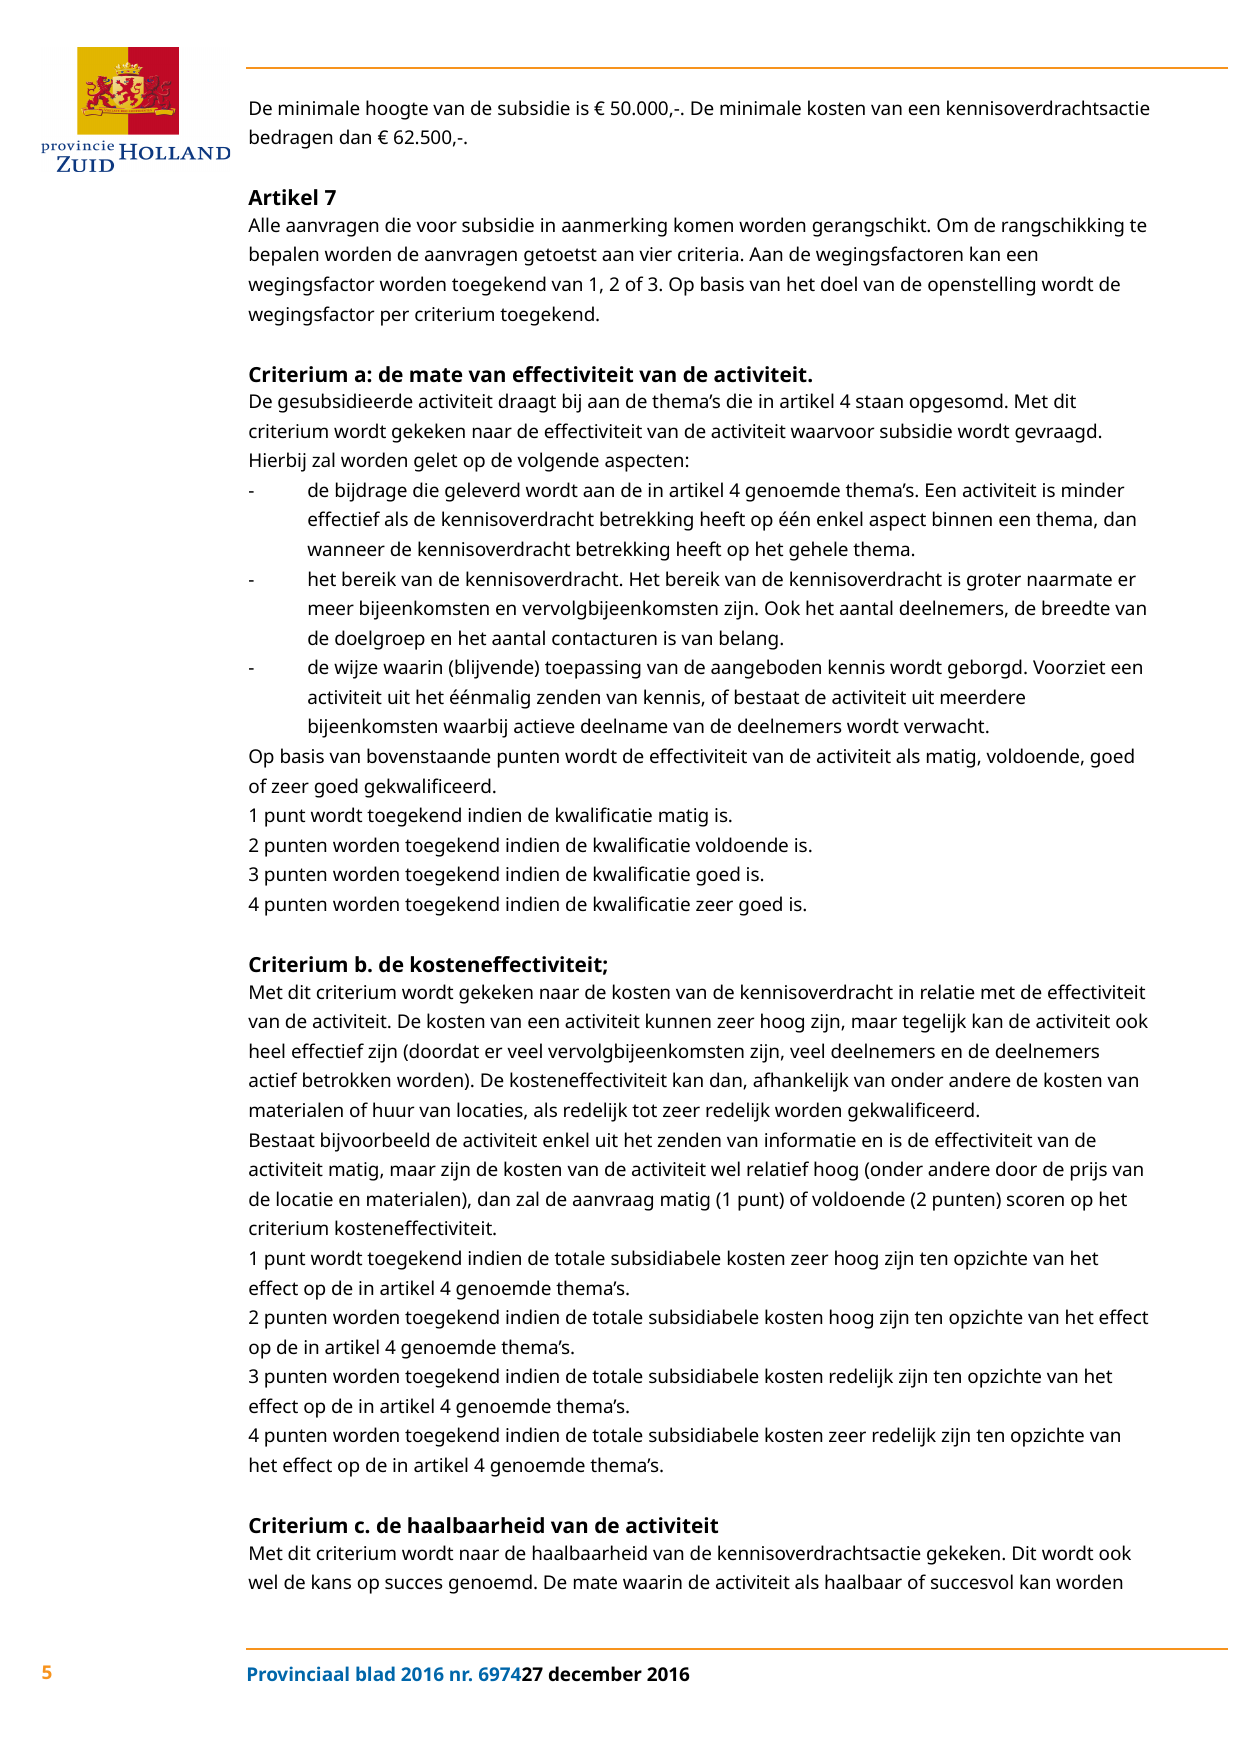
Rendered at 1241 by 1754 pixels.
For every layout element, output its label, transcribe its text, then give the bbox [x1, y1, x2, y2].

text Bestaat bijvoorbeeld de activiteit enkel uit het zenden van informatie en is de effectiviteit van de activiteit matig, maar zijn de kosten van de activiteit wel relatief hoog (onder andere door de prijs van de locatie en materialen), dan zal de aanvraag matig (1 punt) of voldoende (2 punten) scoren op het criterium kosteneffectiviteit. [248, 1127, 1152, 1241]
text 1 punt wordt toegekend indien de kwalificatie matig is. [248, 802, 1152, 828]
picture [41, 47, 231, 172]
text Op basis van bovenstaande punten wordt de effectiviteit van de activiteit als matig, voldoende, goed of zeer goed gekwalificeerd. [248, 743, 1152, 799]
text De minimale hoogte van de subsidie is € 50.000,-. De minimale kosten van een kennisoverdrachtsactie bedragen dan € 62.500,-. [248, 95, 1152, 150]
text Met dit criterium wordt naar de haalbaarheid van de kennisoverdrachtsactie gekeken. Dit wordt ook wel de kans op succes genoemd. De mate waarin de activiteit als haalbaar of succesvol kan worden [248, 1540, 1152, 1595]
list de wijze waarin (blijvende) toepassing van de aangeboden kennis wordt geborgd. Voorziet een activiteit uit het éénmalig zenden van kennis, of bestaat de activiteit uit meerdere bijeenkomsten waarbij actieve deelname van de deelnemers wordt verwacht. [248, 654, 1152, 739]
text Criterium a: de mate van effectiviteit van de activiteit. [248, 360, 1152, 388]
text 3 punten worden toegekend indien de totale subsidiabele kosten redelijk zijn ten opzichte van het effect op de in artikel 4 genoemde thema’s. [248, 1363, 1152, 1419]
list het bereik van de kennisoverdracht. Het bereik van de kennisoverdracht is groter naarmate er meer bijeenkomsten en vervolgbijeenkomsten zijn. Ook het aantal deelnemers, de breedte van de doelgroep en het aantal contacturen is van belang. [248, 566, 1152, 651]
text Criterium b. de kosteneffectiviteit; [248, 950, 1152, 979]
text 3 punten worden toegekend indien de kwalificatie goed is. [248, 862, 1152, 887]
list de bijdrage die geleverd wordt aan de in artikel 4 genoemde thema’s. Een activiteit is minder effectief als de kennisoverdracht betrekking heeft op één enkel aspect binnen een thema, dan wanneer de kennisoverdracht betrekking heeft op het gehele thema. [248, 477, 1152, 562]
text Criterium c. de haalbaarheid van de activiteit [248, 1511, 1152, 1540]
text Met dit criterium wordt gekeken naar de kosten van de kennisoverdracht in relatie met de effectiviteit van de activiteit. De kosten van een activiteit kunnen zeer hoog zijn, maar tegelijk kan de activiteit ook heel effectief zijn (doordat er veel vervolgbijeenkomsten zijn, veel deelnemers en de deelnemers actief betrokken worden). De kosteneffectiviteit kan dan, afhankelijk van onder andere de kosten van materialen of huur van locaties, als redelijk tot zeer redelijk worden gekwalificeerd. [248, 979, 1152, 1123]
text De gesubsidieerde activiteit draagt bij aan de thema’s die in artikel 4 staan opgesomd. Met dit criterium wordt gekeken naar de effectiviteit van de activiteit waarvoor subsidie wordt gevraagd. Hierbij zal worden gelet op de volgende aspecten: [248, 388, 1152, 473]
text Alle aanvragen die voor subsidie in aanmerking komen worden gerangschikt. Om de rangschikking te bepalen worden de aanvragen getoetst aan vier criteria. Aan de wegingsfactoren kan een wegingsfactor worden toegekend van 1, 2 of 3. Op basis van het doel van de openstelling wordt de wegingsfactor per criterium toegekend. [248, 212, 1152, 326]
text 4 punten worden toegekend indien de kwalificatie zeer goed is. [248, 891, 1152, 917]
text 2 punten worden toegekend indien de totale subsidiabele kosten hoog zijn ten opzichte van het effect op de in artikel 4 genoemde thema’s. [248, 1304, 1152, 1359]
text 4 punten worden toegekend indien de totale subsidiabele kosten zeer redelijk zijn ten opzichte van het effect op de in artikel 4 genoemde thema’s. [248, 1423, 1152, 1478]
text Artikel 7 [248, 183, 1152, 212]
text 1 punt wordt toegekend indien de totale subsidiabele kosten zeer hoog zijn ten opzichte van het effect op de in artikel 4 genoemde thema’s. [248, 1245, 1152, 1300]
text 2 punten worden toegekend indien de kwalificatie voldoende is. [248, 832, 1152, 858]
